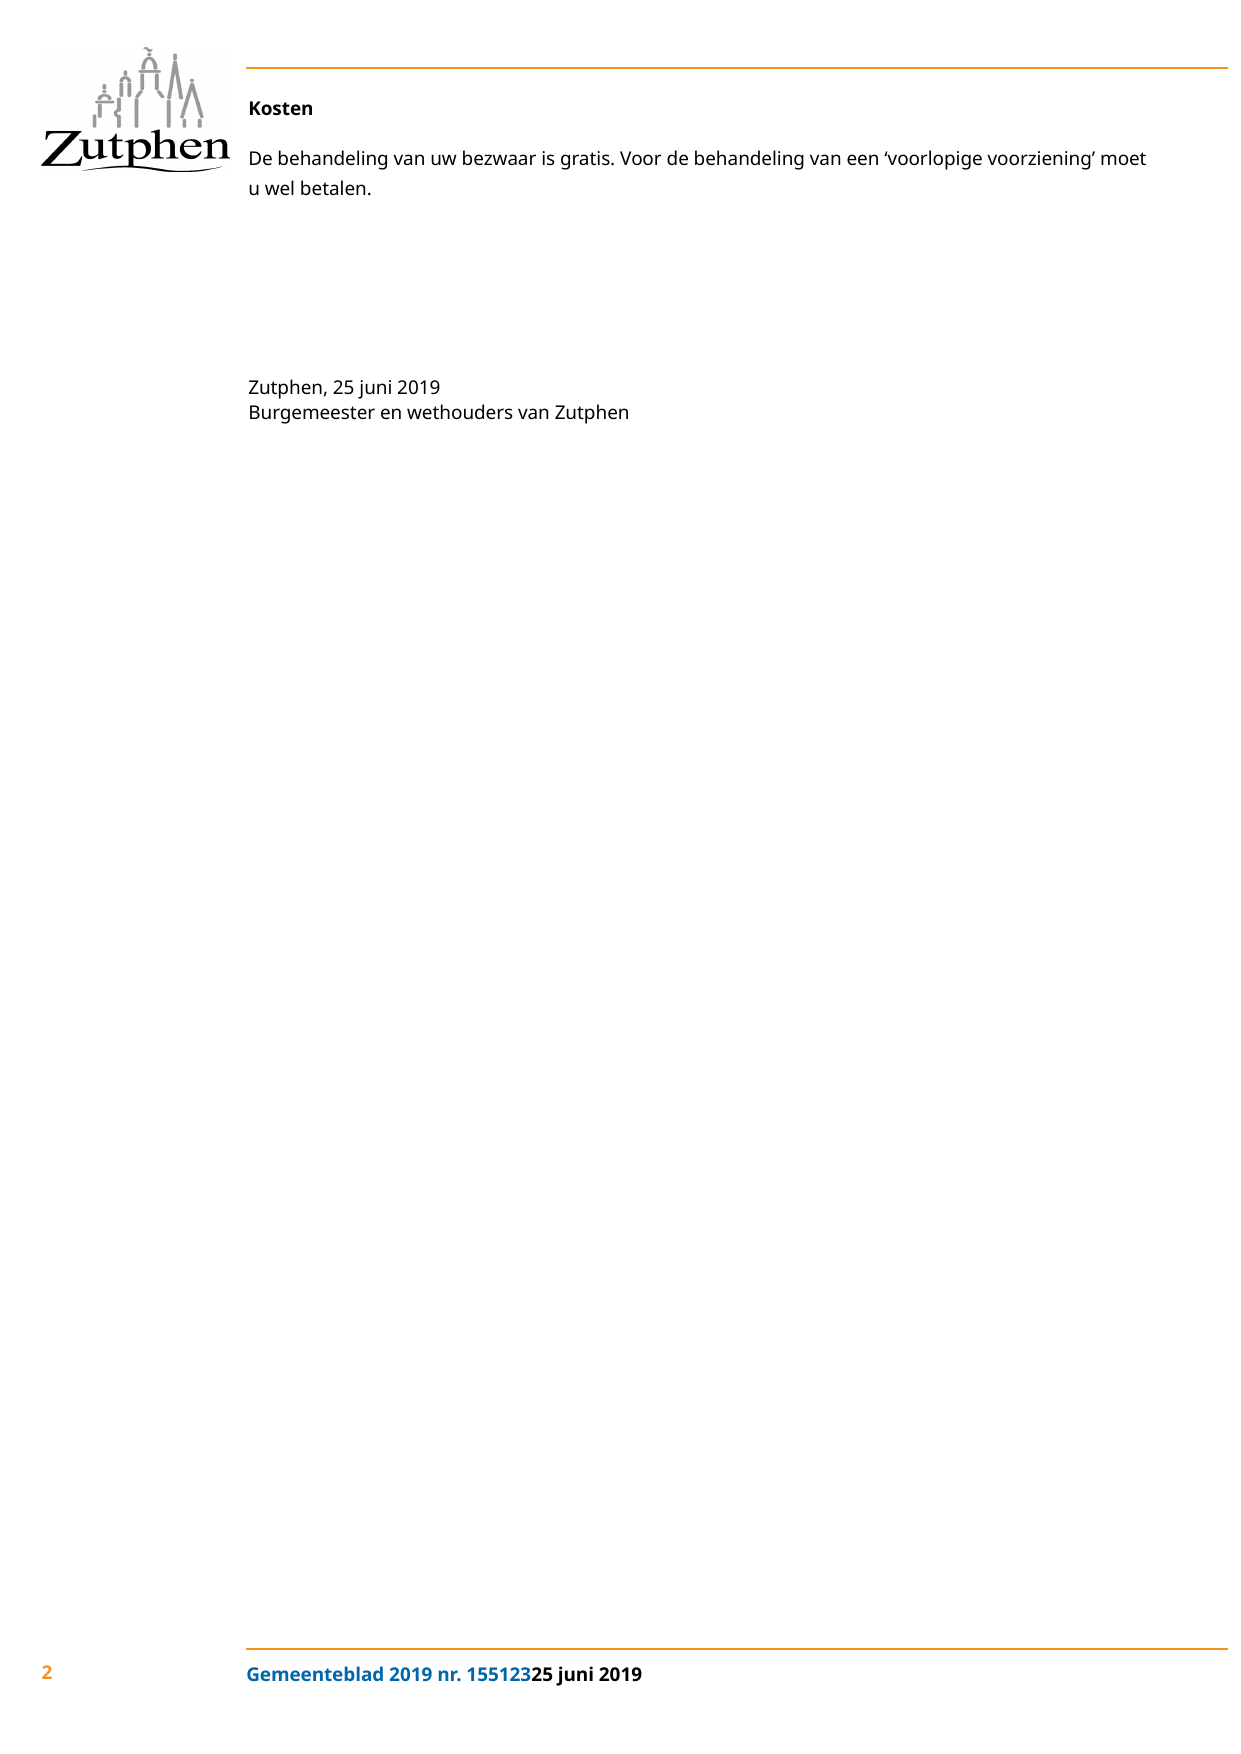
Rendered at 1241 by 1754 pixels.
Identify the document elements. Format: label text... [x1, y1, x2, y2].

text Zutphen, 25 juni 2019 [248, 374, 1152, 399]
picture [41, 47, 231, 172]
text Kosten [248, 95, 1152, 121]
text De behandeling van uw bezwaar is gratis. Voor de behandeling van een ‘voorlopige voorziening’ moet u wel betalen. [248, 145, 1152, 201]
text Burgemeester en wethouders van Zutphen [248, 399, 1152, 425]
